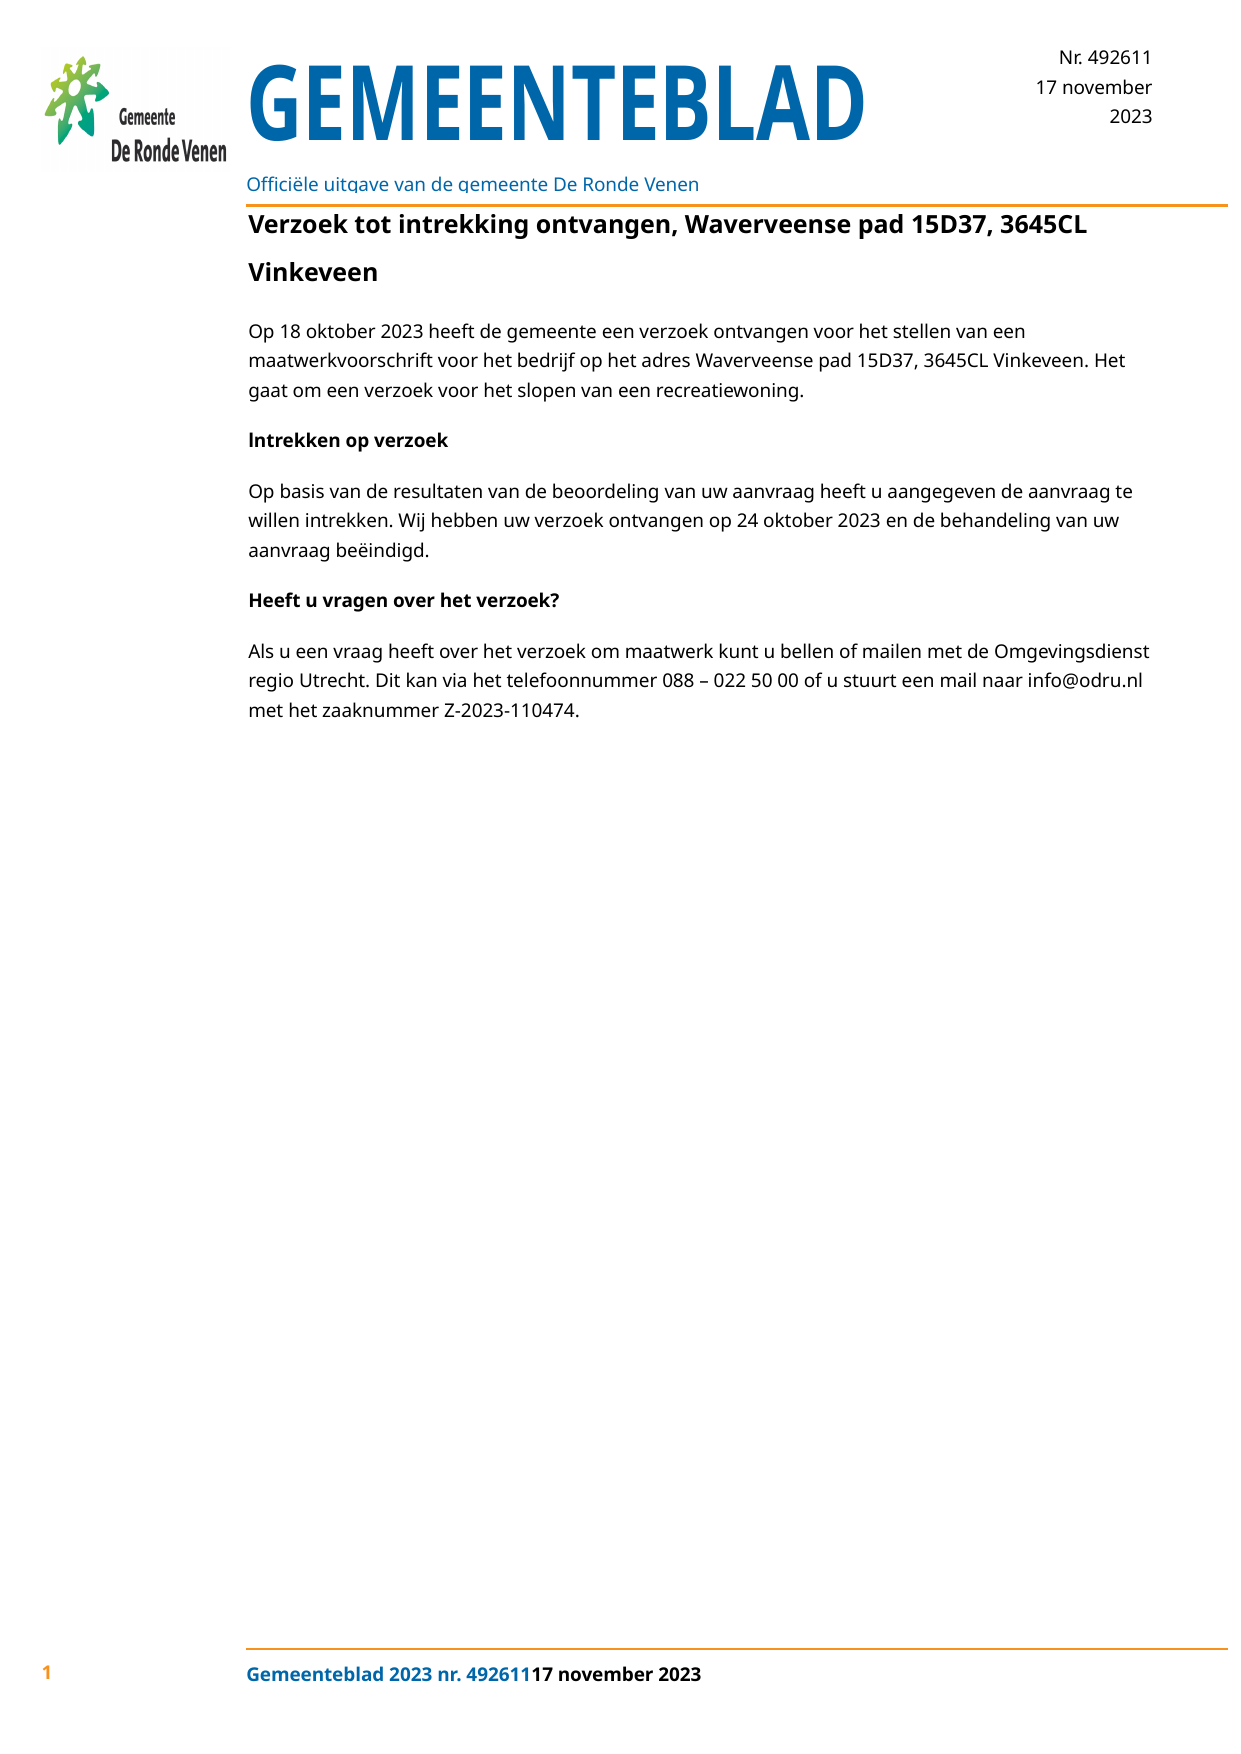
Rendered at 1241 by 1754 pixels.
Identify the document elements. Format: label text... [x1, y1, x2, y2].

text lntrekken op verzoek [248, 427, 1152, 453]
text Op basis van de resultaten van de beoordeling van uw aanvraag heeft u aangegeven de aanvraag te willen intrekken. Wij hebben uw verzoek ontvangen op 24 oktober 2023 en de behandeling van uw aanvraag beëindigd. [248, 478, 1152, 563]
text Heeft u vragen over het verzoek? [248, 587, 1152, 613]
text Als u een vraag heeft over het verzoek om maatwerk kunt u bellen of mailen met de Omgevingsdienst regio Utrecht. Dit kan via het telefoonnummer 088 – 022 50 00 of u stuurt een mail naar info@odru.nl met het zaaknummer Z-2023-110474. [248, 638, 1152, 723]
text Op 18 oktober 2023 heeft de gemeente een verzoek ontvangen voor het stellen van een maatwerkvoorschrift voor het bedrijf op het adres Waverveense pad 15D37, 3645CL Vinkeveen. Het gaat om een verzoek voor het slopen van een recreatiewoning. [248, 318, 1152, 403]
text Verzoek tot intrekking ontvangen, Waverveense pad 15D37, 3645CL Vinkeveen [248, 207, 1152, 288]
picture [41, 47, 231, 172]
